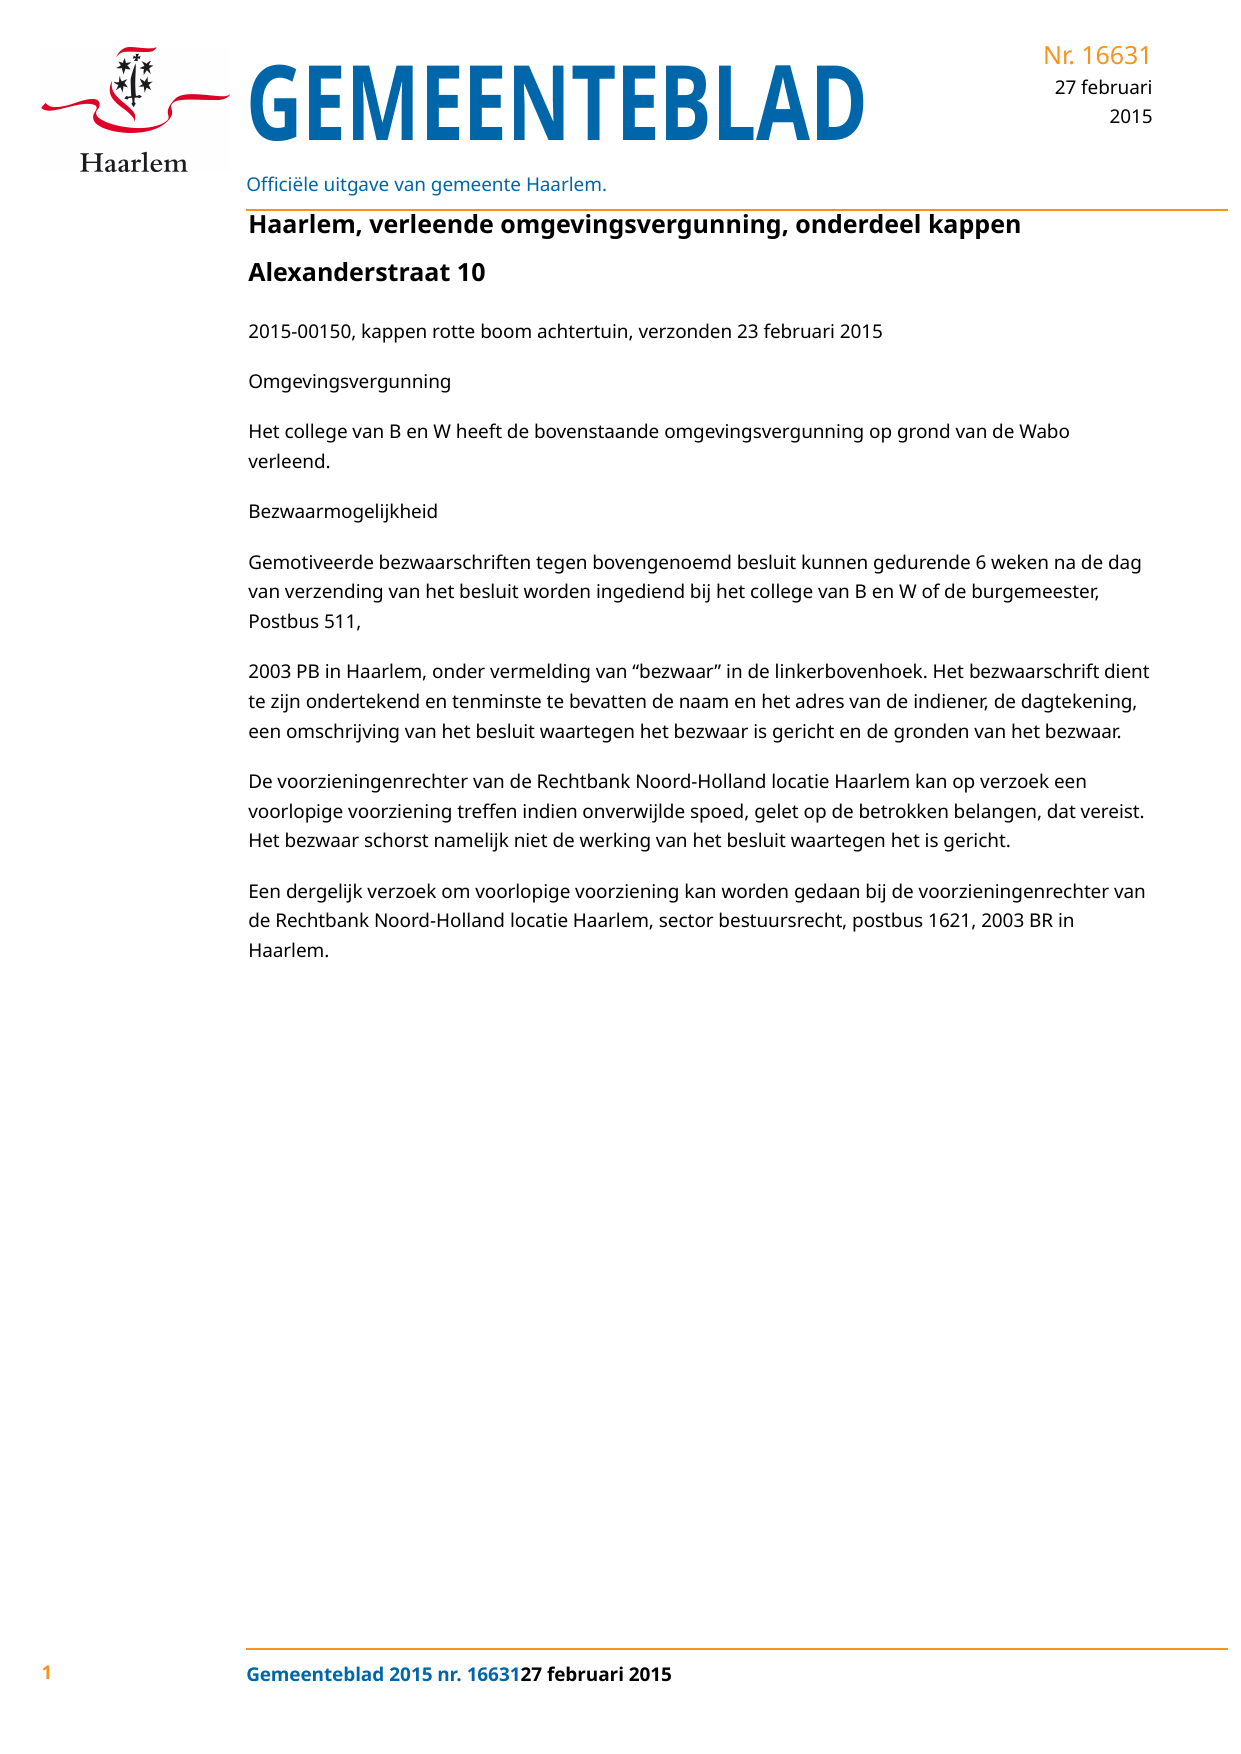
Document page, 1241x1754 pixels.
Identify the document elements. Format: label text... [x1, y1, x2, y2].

text Het college van B en W heeft de bovenstaande omgevingsvergunning op grond van de Wabo verleend. [248, 419, 1152, 474]
text 2015-00150, kappen rotte boom achtertuin, verzonden 23 februari 2015 [248, 318, 1152, 344]
text De voorzieningenrechter van de Rechtbank Noord-Holland locatie Haarlem kan op verzoek een voorlopige voorziening treffen indien onverwijlde spoed, gelet op de betrokken belangen, dat vereist. Het bezwaar schorst namelijk niet de werking van het besluit waartegen het is gericht. [248, 768, 1152, 853]
text Gemotiveerde bezwaarschriften tegen bovengenoemd besluit kunnen gedurende 6 weken na de dag van verzending van het besluit worden ingediend bij het college van B en W of de burgemeester, Postbus 511, [248, 549, 1152, 634]
text Bezwaarmogelijkheid [248, 499, 1152, 524]
picture [41, 47, 231, 172]
text Een dergelijk verzoek om voorlopige voorziening kan worden gedaan bij de voorzieningenrechter van de Rechtbank Noord-Holland locatie Haarlem, sector bestuursrecht, postbus 1621, 2003 BR in Haarlem. [248, 878, 1152, 963]
text Omgevingsvergunning [248, 368, 1152, 394]
text 2003 PB in Haarlem, onder vermelding van “bezwaar” in de linkerbovenhoek. Het bezwaarschrift dient te zijn ondertekend en tenminste te bevatten de naam en het adres van de indiener, de dagtekening, een omschrijving van het besluit waartegen het bezwaar is gericht en de gronden van het bezwaar. [248, 659, 1152, 744]
text Haarlem, verleende omgevingsvergunning, onderdeel kappen Alexanderstraat 10 [248, 211, 1152, 288]
